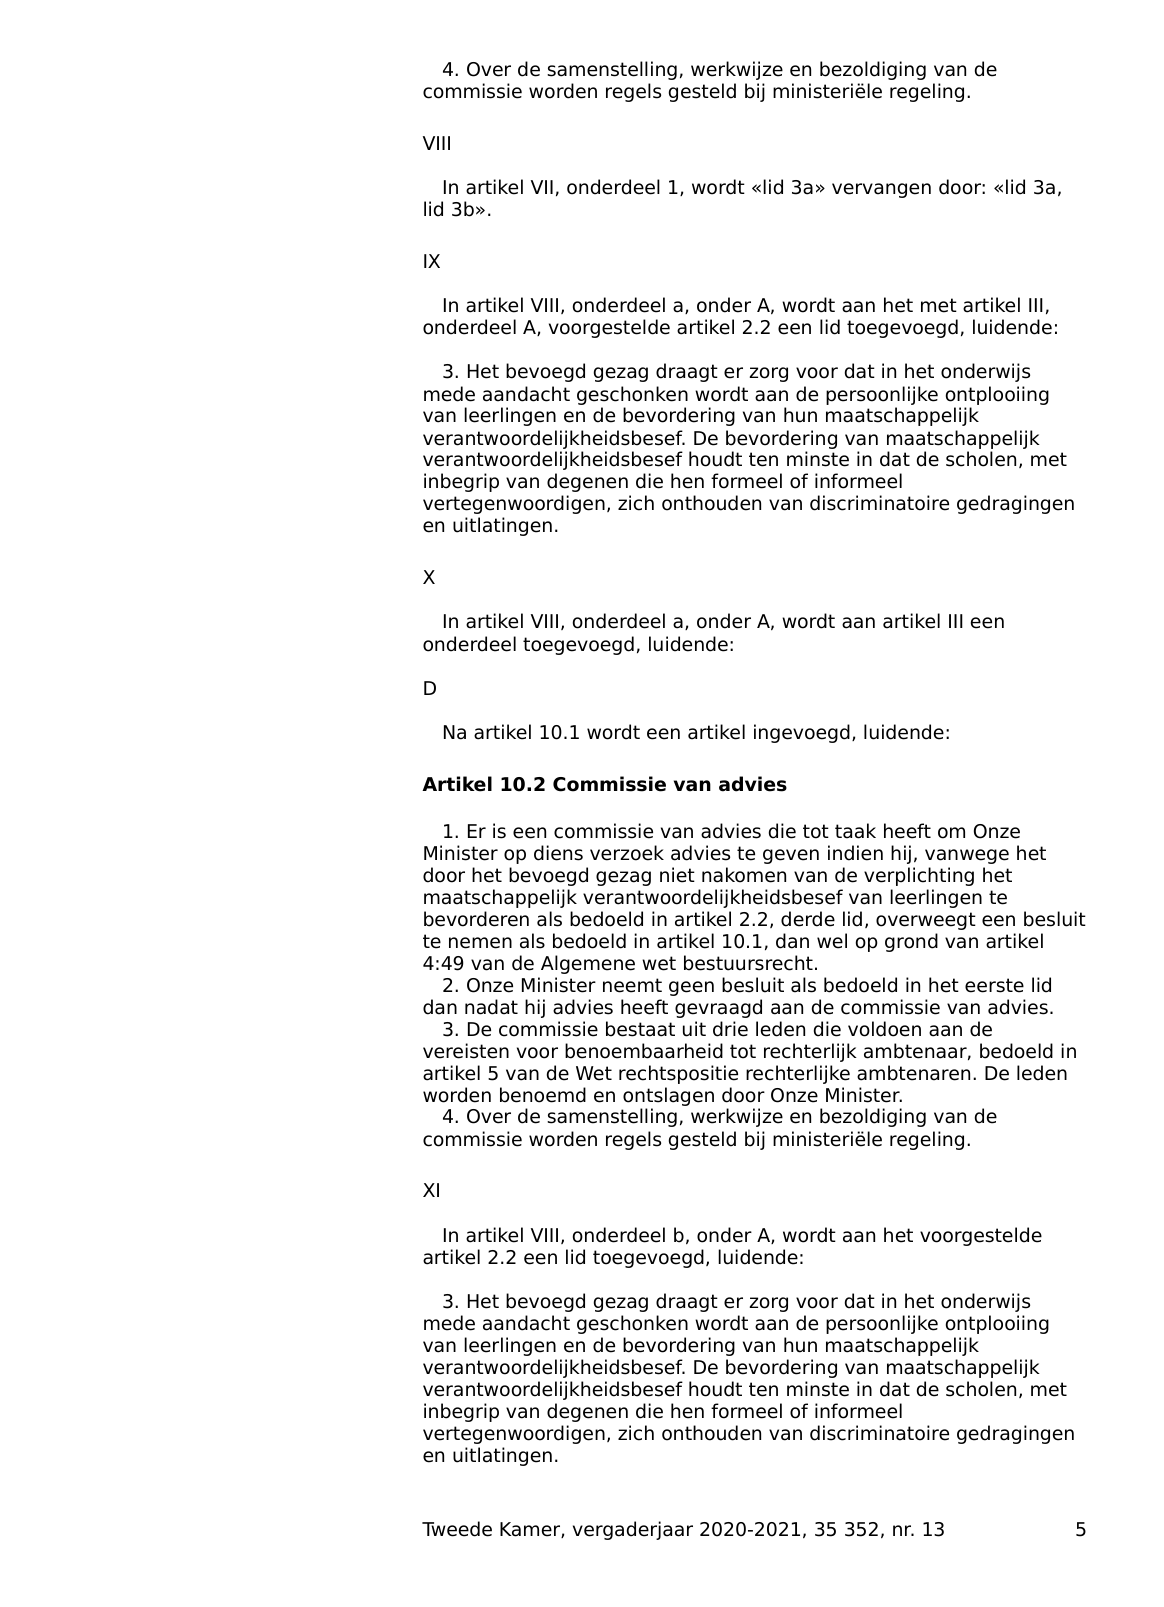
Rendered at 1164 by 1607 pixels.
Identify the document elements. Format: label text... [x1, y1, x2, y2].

text 3. De commissie bestaat uit drie leden die voldoen aan de vereisten voor benoembaarheid tot rechterlijk ambtenaar, bedoeld in artikel 5 van de Wet rechtspositie rechterlijke ambtenaren. De leden worden benoemd en ontslagen door Onze Minister. [422, 1018, 1087, 1106]
text 3. Het bevoegd gezag draagt er zorg voor dat in het onderwijs mede aandacht geschonken wordt aan de persoonlijke ontplooiing van leerlingen en de bevordering van hun maatschappelijk verantwoordelijkheidsbesef. De bevordering van maatschappelijk verantwoordelijkheidsbesef houdt ten minste in dat de scholen, met inbegrip van degenen die hen formeel of informeel vertegenwoordigen, zich onthouden van discriminatoire gedragingen en uitlatingen. [422, 361, 1087, 537]
text Na artikel 10.1 wordt een artikel ingevoegd, luidende: [422, 722, 1087, 744]
text In artikel VIII, onderdeel b, onder A, wordt aan het voorgestelde artikel 2.2 een lid toegevoegd, luidende: [422, 1224, 1087, 1268]
text D [422, 678, 1087, 699]
text In artikel VII, onderdeel 1, wordt «lid 3a» vervangen door: «lid 3a, lid 3b». [422, 177, 1087, 221]
subtitle VIII [422, 133, 1087, 155]
subtitle XI [422, 1180, 1087, 1202]
text 4. Over de samenstelling, werkwijze en bezoldiging van de commissie worden regels gesteld bij ministeriële regeling. [422, 59, 1087, 103]
text In artikel VIII, onderdeel a, onder A, wordt aan artikel III een onderdeel toegevoegd, luidende: [422, 611, 1087, 655]
text 1. Er is een commissie van advies die tot taak heeft om Onze Minister op diens verzoek advies te geven indien hij, vanwege het door het bevoegd gezag niet nakomen van de verplichting het maatschappelijk verantwoordelijkheidsbesef van leerlingen te bevorderen als bedoeld in artikel 2.2, derde lid, overweegt een besluit te nemen als bedoeld in artikel 10.1, dan wel op grond van artikel 4:49 van de Algemene wet bestuursrecht. [422, 821, 1087, 974]
subtitle IX [422, 251, 1087, 273]
text 3. Het bevoegd gezag draagt er zorg voor dat in het onderwijs mede aandacht geschonken wordt aan de persoonlijke ontplooiing van leerlingen en de bevordering van hun maatschappelijk verantwoordelijkheidsbesef. De bevordering van maatschappelijk verantwoordelijkheidsbesef houdt ten minste in dat de scholen, met inbegrip van degenen die hen formeel of informeel vertegenwoordigen, zich onthouden van discriminatoire gedragingen en uitlatingen. [422, 1291, 1087, 1467]
text 2. Onze Minister neemt geen besluit als bedoeld in het eerste lid dan nadat hij advies heeft gevraagd aan de commissie van advies. [422, 974, 1087, 1018]
text In artikel VIII, onderdeel a, onder A, wordt aan het met artikel III, onderdeel A, voorgestelde artikel 2.2 een lid toegevoegd, luidende: [422, 295, 1087, 339]
subtitle X [422, 567, 1087, 589]
text 4. Over de samenstelling, werkwijze en bezoldiging van de commissie worden regels gesteld bij ministeriële regeling. [422, 1106, 1087, 1150]
subtitle Artikel 10.2 Commissie van advies [422, 774, 1087, 796]
